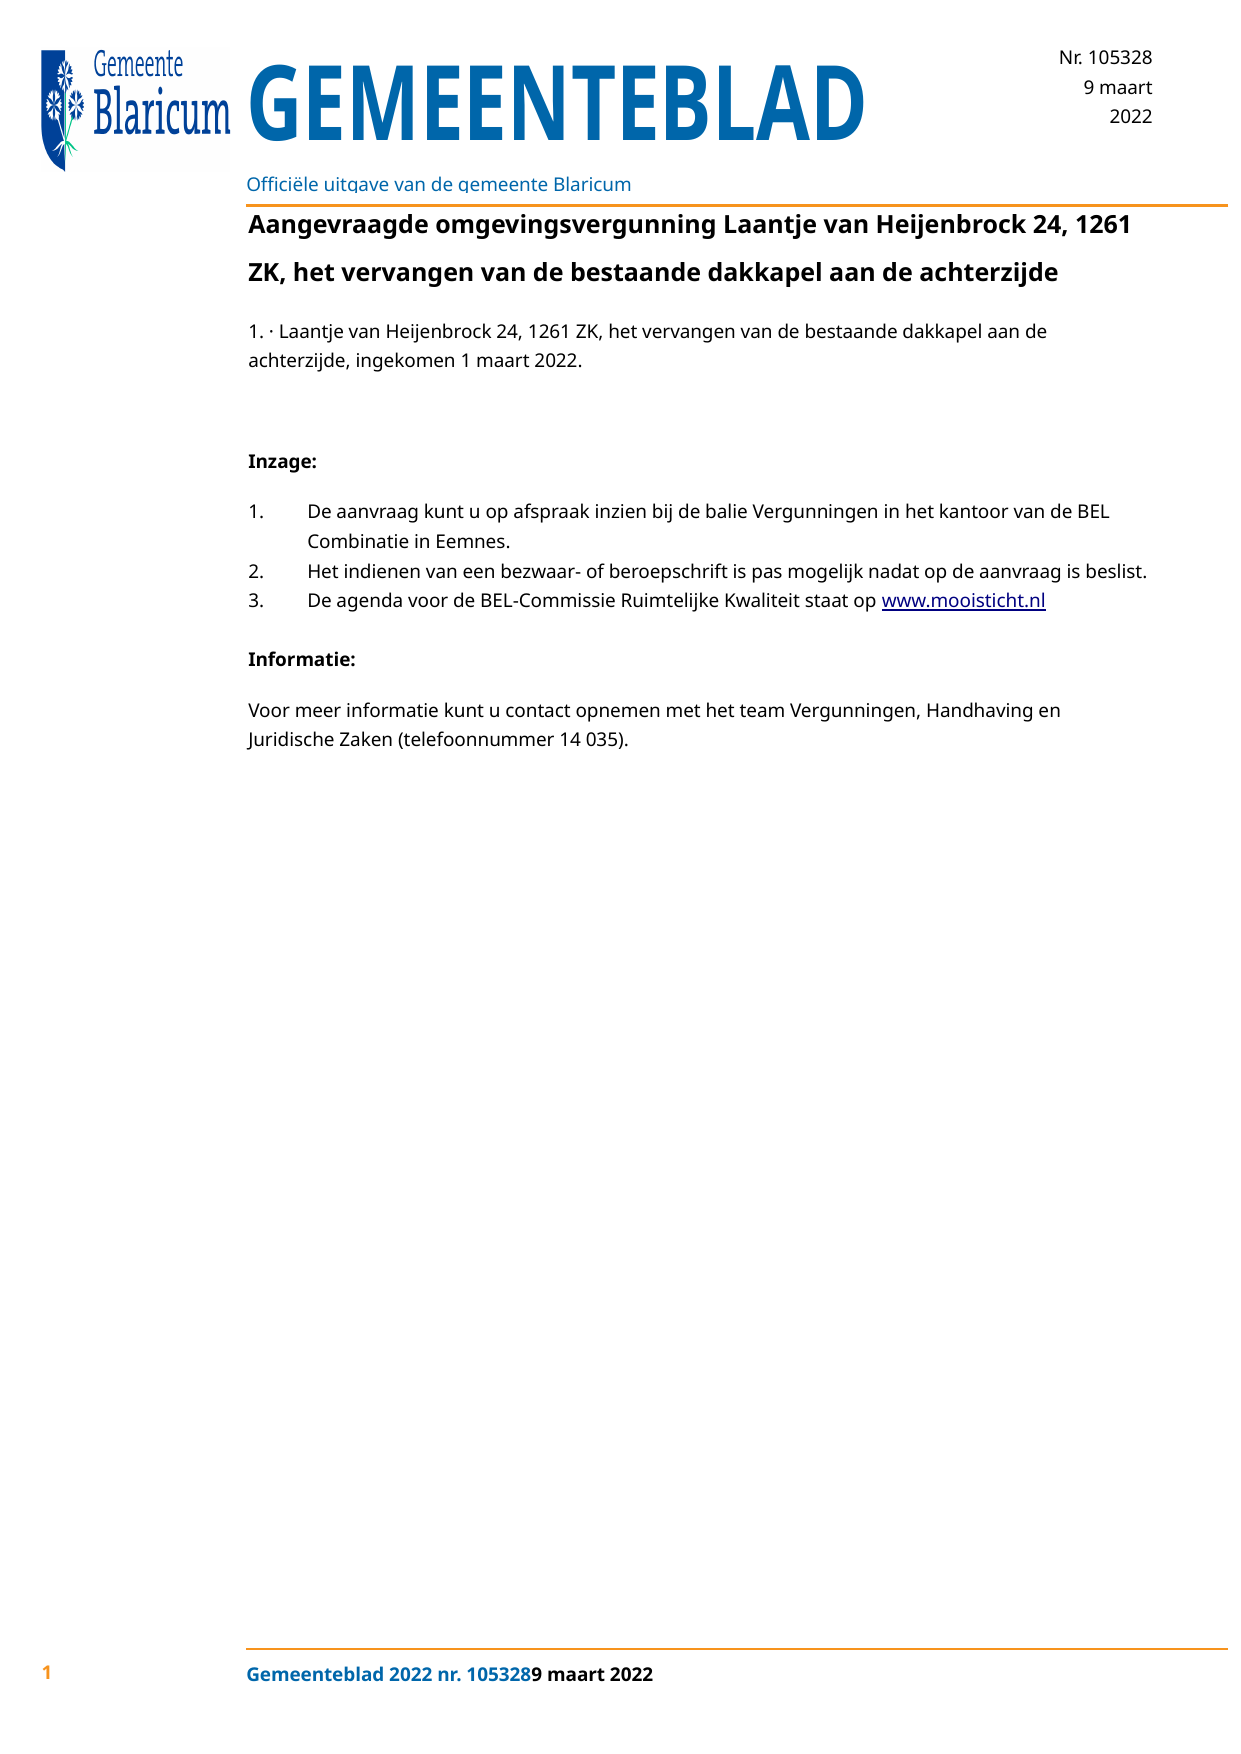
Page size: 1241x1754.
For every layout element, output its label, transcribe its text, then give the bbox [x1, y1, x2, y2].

list De agenda voor de BEL-Commissie Ruimtelijke Kwaliteit staat op www.mooisticht.nl [248, 587, 1152, 613]
text Voor meer informatie kunt u contact opnemen met het team Vergunningen, Handhaving en Juridische Zaken (telefoonnummer 14 035). [248, 697, 1152, 752]
list De aanvraag kunt u op afspraak inzien bij de balie Vergunningen in het kantoor van de BEL Combinatie in Eemnes. [248, 499, 1152, 554]
picture [41, 47, 231, 172]
text Aangevraagde omgevingsvergunning Laantje van Heijenbrock 24, 1261 ZK, het vervangen van de bestaande dakkapel aan de achterzijde [248, 207, 1152, 288]
text 1. · Laantje van Heijenbrock 24, 1261 ZK, het vervangen van de bestaande dakkapel aan de achterzijde, ingekomen 1 maart 2022. [248, 318, 1152, 373]
list Het indienen van een bezwaar- of beroepschrift is pas mogelijk nadat op de aanvraag is beslist. [248, 558, 1152, 584]
text Informatie: [248, 647, 1152, 672]
text Inzage: [248, 448, 1152, 474]
